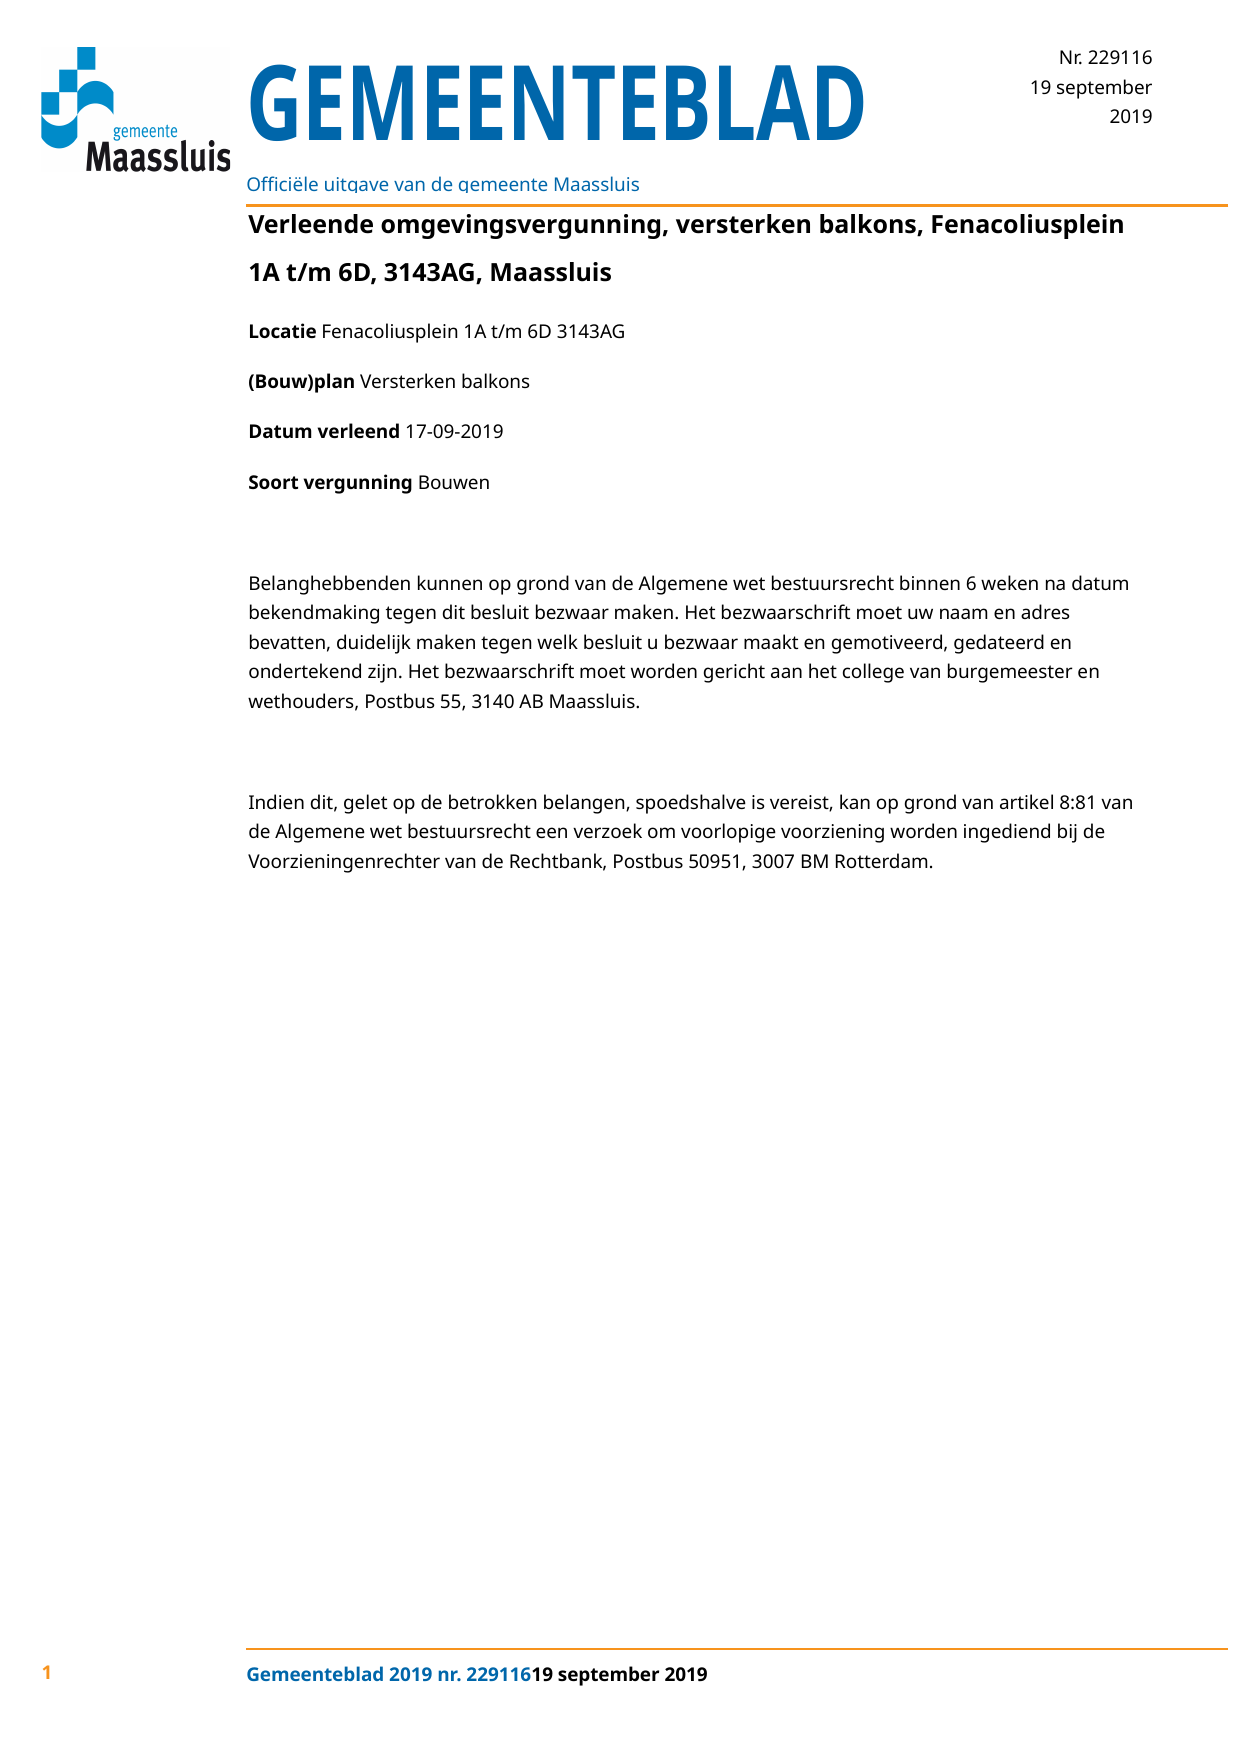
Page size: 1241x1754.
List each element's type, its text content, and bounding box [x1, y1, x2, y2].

picture [41, 47, 231, 172]
text (Bouw)plan Versterken balkons [248, 368, 1152, 394]
text Verleende omgevingsvergunning, versterken balkons, Fenacoliusplein 1A t/m 6D, 3143AG, Maassluis [248, 207, 1152, 288]
text Soort vergunning Bouwen [248, 469, 1152, 495]
text Indien dit, gelet op de betrokken belangen, spoedshalve is vereist, kan op grond van artikel 8:81 van de Algemene wet bestuursrecht een verzoek om voorlopige voorziening worden ingediend bij de Voorzieningenrechter van de Rechtbank, Postbus 50951, 3007 BM Rotterdam. [248, 789, 1152, 874]
picture [41, 47, 77, 92]
text Belanghebbenden kunnen op grond van de Algemene wet bestuursrecht binnen 6 weken na datum bekendmaking tegen dit besluit bezwaar maken. Het bezwaarschrift moet uw naam en adres bevatten, duidelijk maken tegen welk besluit u bezwaar maakt en gemotiveerd, gedateerd en ondertekend zijn. Het bezwaarschrift moet worden gericht aan het college van burgemeester en wethouders, Postbus 55, 3140 AB Maassluis. [248, 570, 1152, 714]
text Locatie Fenacoliusplein 1A t/m 6D 3143AG [248, 318, 1152, 344]
text Datum verleend 17-09-2019 [248, 419, 1152, 444]
